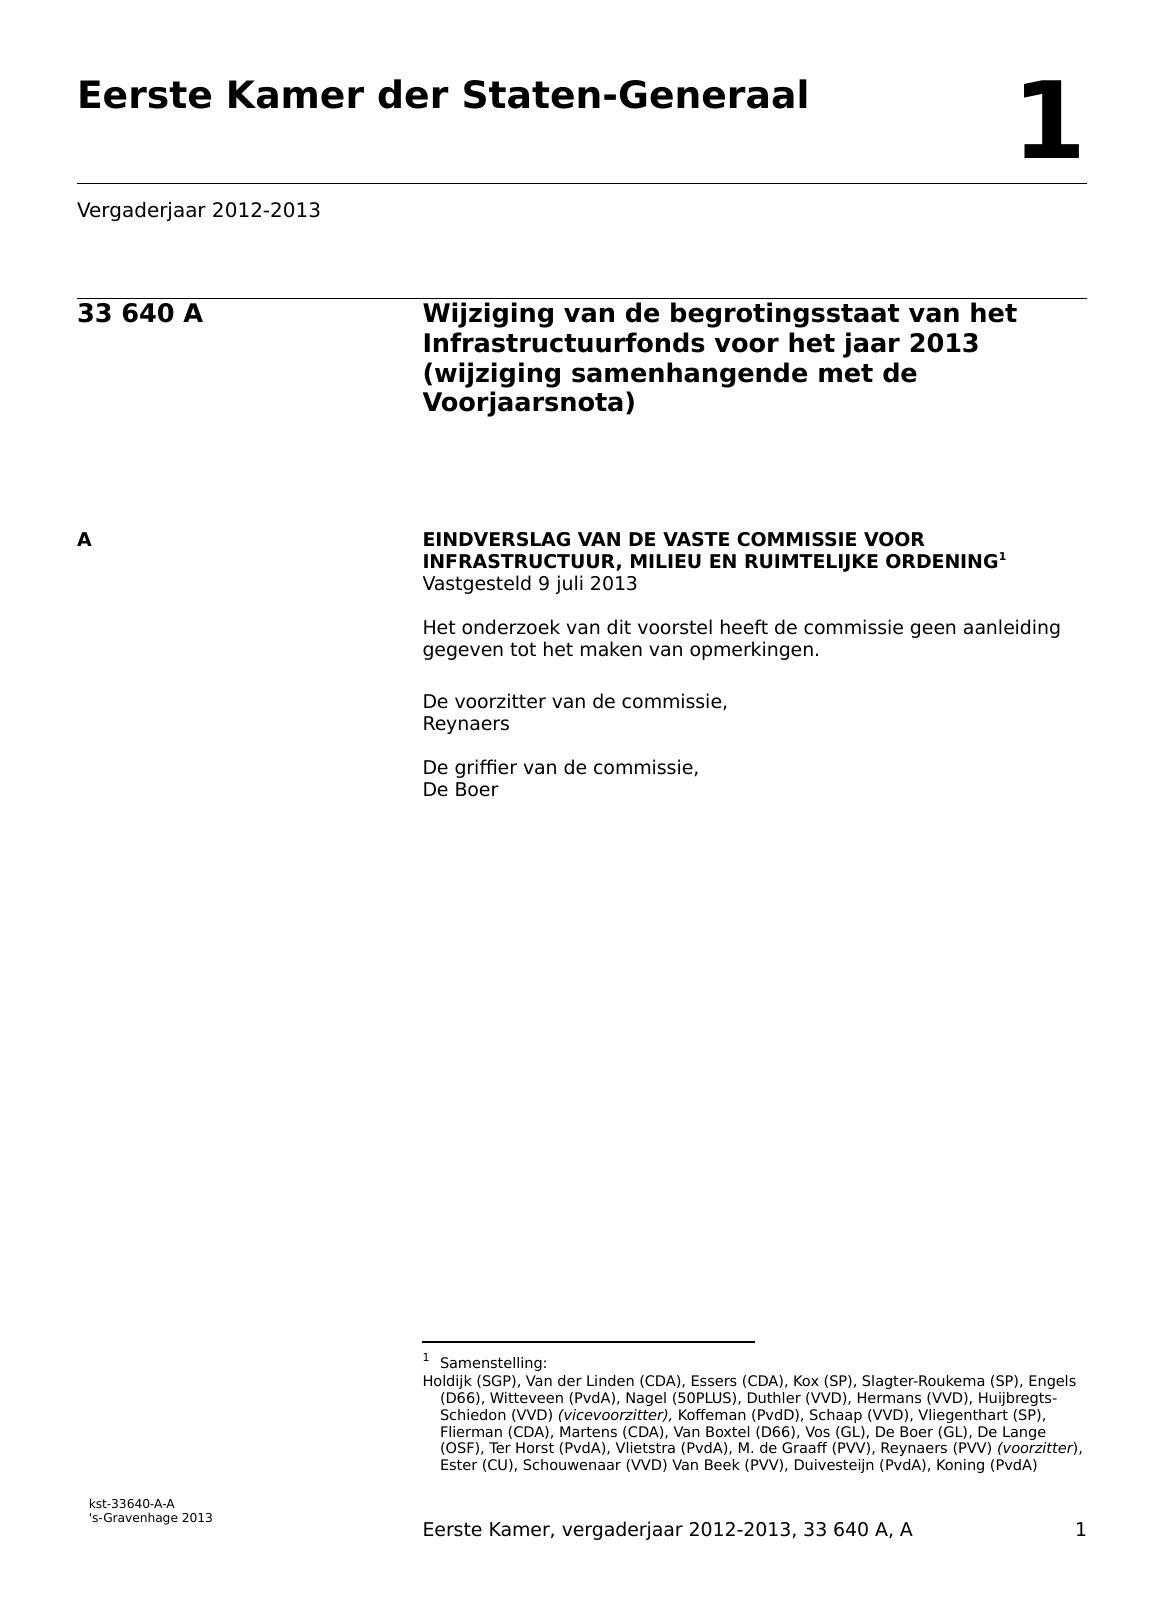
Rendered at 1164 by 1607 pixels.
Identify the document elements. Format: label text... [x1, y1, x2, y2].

text Het onderzoek van dit voorstel heeft de commissie geen aanleiding gegeven tot het maken van opmerkingen. [422, 617, 1087, 661]
text De voorzitter van de commissie, Reynaers [422, 691, 1087, 735]
subtitle 33 640 A Wijziging van de begrotingsstaat van het Infrastructuurfonds voor het jaar 2013 (wijziging samenhangende met de Voorjaarsnota) [77, 299, 1087, 418]
text 's-Gravenhage 2013 [88, 1511, 323, 1525]
table_cell Vergaderjaar 2012-2013 [77, 184, 1087, 298]
subtitle A EINDVERSLAG VAN DE VASTE COMMISSIE VOOR INFRASTRUCTUUR, MILIEU EN RUIMTELIJKE ORDENING [77, 529, 1087, 573]
table_header 1 [886, 59, 1087, 183]
text Samenstelling: [422, 1351, 1087, 1373]
text kst-33640-A-A [88, 1497, 323, 1511]
text De griffier van de commissie, De Boer [422, 757, 1087, 801]
text Holdijk (SGP), Van der Linden (CDA), Essers (CDA), Kox (SP), Slagter-Roukema (SP), Engels (D66), Witteveen (PvdA), Nagel (50PLUS), Duthler (VVD), Hermans (VVD), Huijbregts-Schiedon (VVD) (vicevoorzitter), Koffeman (PvdD), Schaap (VVD), Vliegenthart (SP), Flierman (CDA), Martens (CDA), Van Boxtel (D66), Vos (GL), De Boer (GL), De Lange (OSF), Ter Horst (PvdA), Vlietstra (PvdA), M. de Graaff (PVV), Reynaers (PVV) (voorzitter), Ester (CU), Schouwenaar (VVD) Van Beek (PVV), Duivesteijn (PvdA), Koning (PvdA) [422, 1373, 1087, 1474]
text Vastgesteld 9 juli 2013 [422, 573, 1087, 595]
table_header Eerste Kamer der Staten-Generaal [77, 59, 886, 183]
